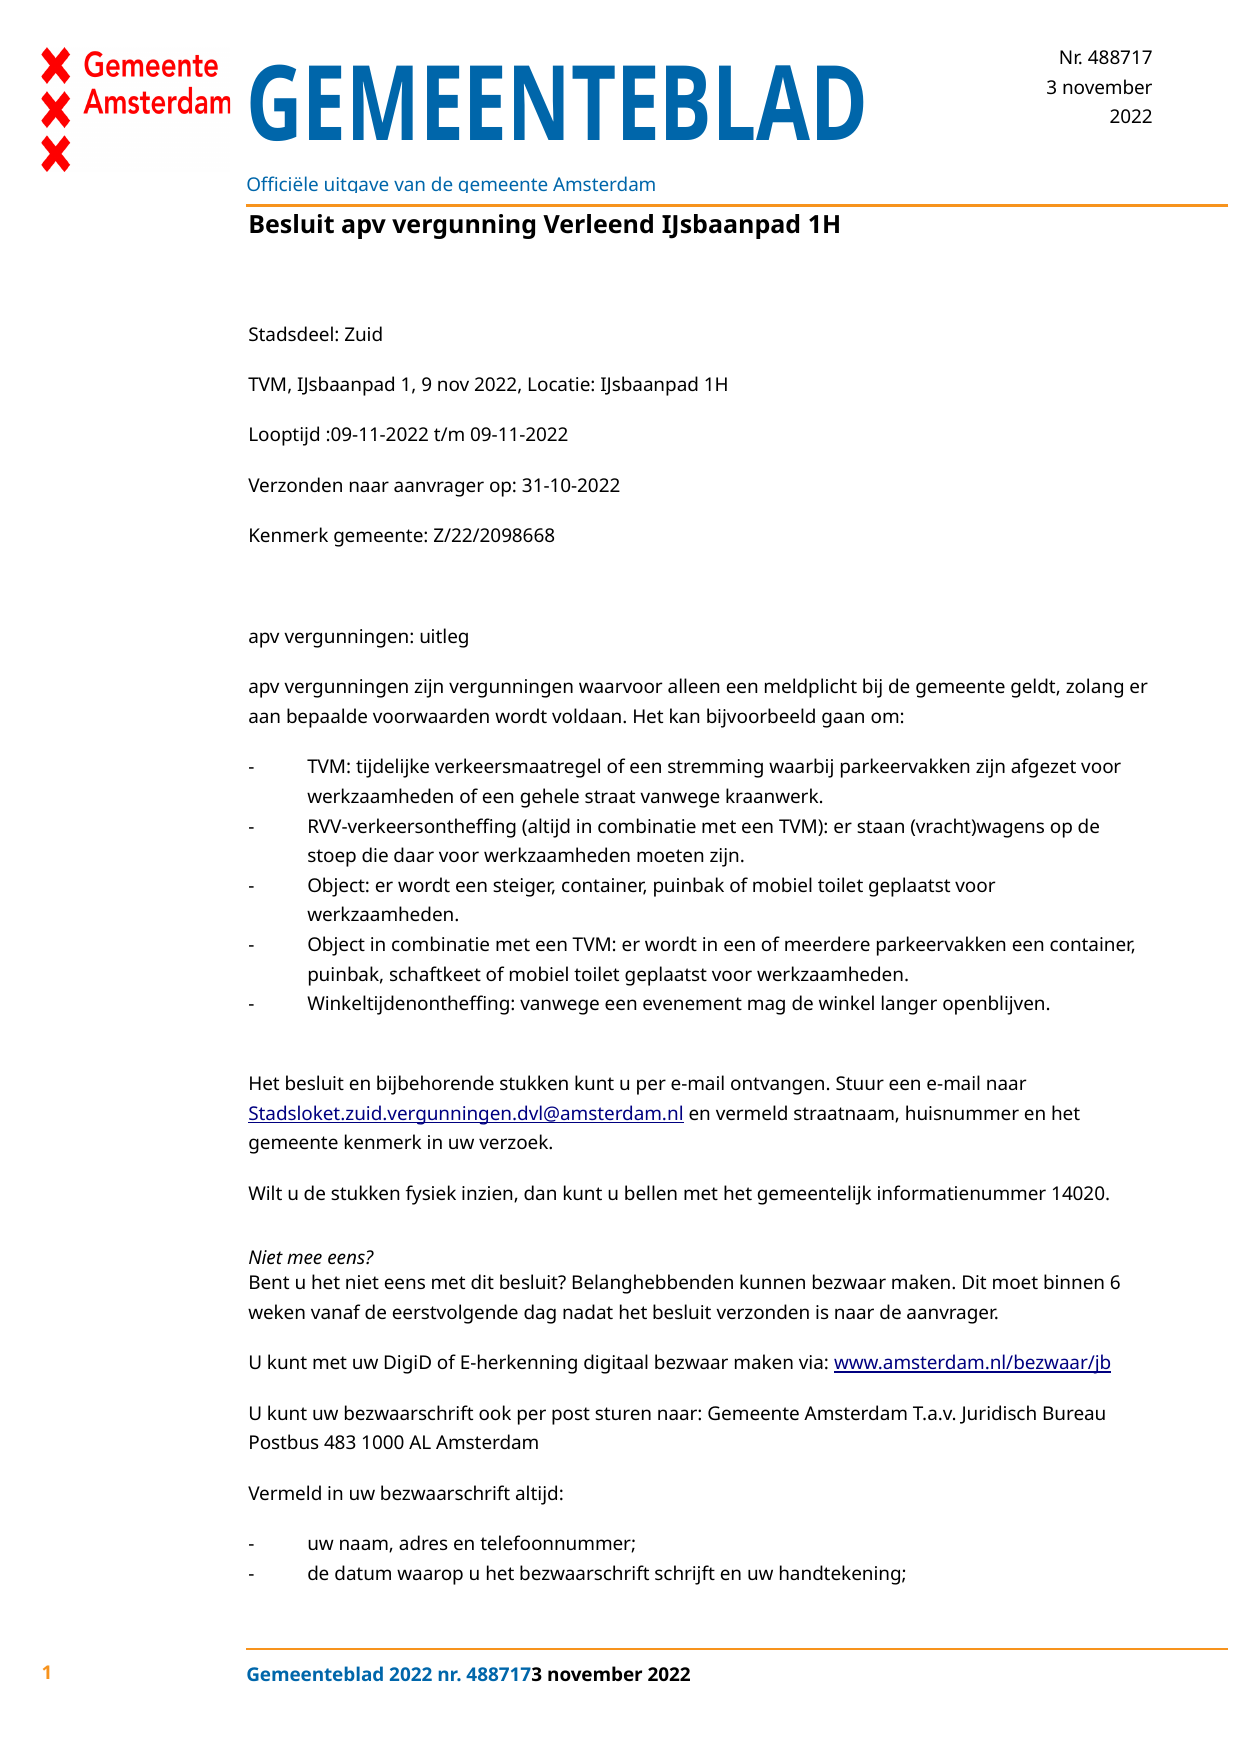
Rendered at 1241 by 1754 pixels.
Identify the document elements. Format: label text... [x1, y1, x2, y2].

text Verzonden naar aanvrager op: 31-10-2022 [248, 472, 1152, 498]
text Vermeld in uw bezwaarschrift altijd: [248, 1480, 1152, 1506]
text Bent u het niet eens met dit besluit? Belanghebbenden kunnen bezwaar maken. Dit moet binnen 6 weken vanaf de eerstvolgende dag nadat het besluit verzonden is naar de aanvrager. [248, 1269, 1152, 1325]
text Stadsdeel: Zuid [248, 321, 1152, 346]
picture [41, 47, 231, 172]
text U kunt uw bezwaarschrift ook per post sturen naar: Gemeente Amsterdam T.a.v. Juridisch Bureau Postbus 483 1000 AL Amsterdam [248, 1400, 1152, 1455]
text Besluit apv vergunning Verleend IJsbaanpad 1H [248, 207, 1152, 241]
text TVM, IJsbaanpad 1, 9 nov 2022, Locatie: IJsbaanpad 1H [248, 371, 1152, 397]
text Niet mee eens? [248, 1244, 1152, 1269]
list Object: er wordt een steiger, container, puinbak of mobiel toilet geplaatst voor werkzaamheden. [248, 872, 1152, 927]
list RVV-verkeersontheffing (altijd in combinatie met een TVM): er staan (vracht)wagens op de stoep die daar voor werkzaamheden moeten zijn. [248, 813, 1152, 868]
list de datum waarop u het bezwaarschrift schrijft en uw handtekening; [248, 1560, 1152, 1586]
text apv vergunningen: uitleg [248, 623, 1152, 649]
text apv vergunningen zijn vergunningen waarvoor alleen een meldplicht bij de gemeente geldt, zolang er aan bepaalde voorwaarden wordt voldaan. Het kan bijvoorbeeld gaan om: [248, 674, 1152, 729]
text Looptijd :09-11-2022 t/m 09-11-2022 [248, 422, 1152, 447]
text Het besluit en bijbehorende stukken kunt u per e-mail ontvangen. Stuur een e-mail naar Stadsloket.zuid.vergunningen.dvl@amsterdam.nl en vermeld straatnaam, huisnummer en het gemeente kenmerk in uw verzoek. [248, 1070, 1152, 1155]
text Wilt u de stukken fysiek inzien, dan kunt u bellen met het gemeentelijk informatienummer 14020. [248, 1180, 1152, 1206]
list Winkeltijdenontheffing: vanwege een evenement mag de winkel langer openblijven. [248, 990, 1152, 1016]
text U kunt met uw DigiD of E-herkenning digitaal bezwaar maken via: www.amsterdam.nl/bezwaar/jb [248, 1349, 1152, 1375]
list TVM: tijdelijke verkeersmaatregel of een stremming waarbij parkeervakken zijn afgezet voor werkzaamheden of een gehele straat vanwege kraanwerk. [248, 754, 1152, 809]
list Object in combinatie met een TVM: er wordt in een of meerdere parkeervakken een container, puinbak, schaftkeet of mobiel toilet geplaatst voor werkzaamheden. [248, 931, 1152, 986]
list uw naam, adres en telefoonnummer; [248, 1530, 1152, 1556]
text Kenmerk gemeente: Z/22/2098668 [248, 522, 1152, 548]
